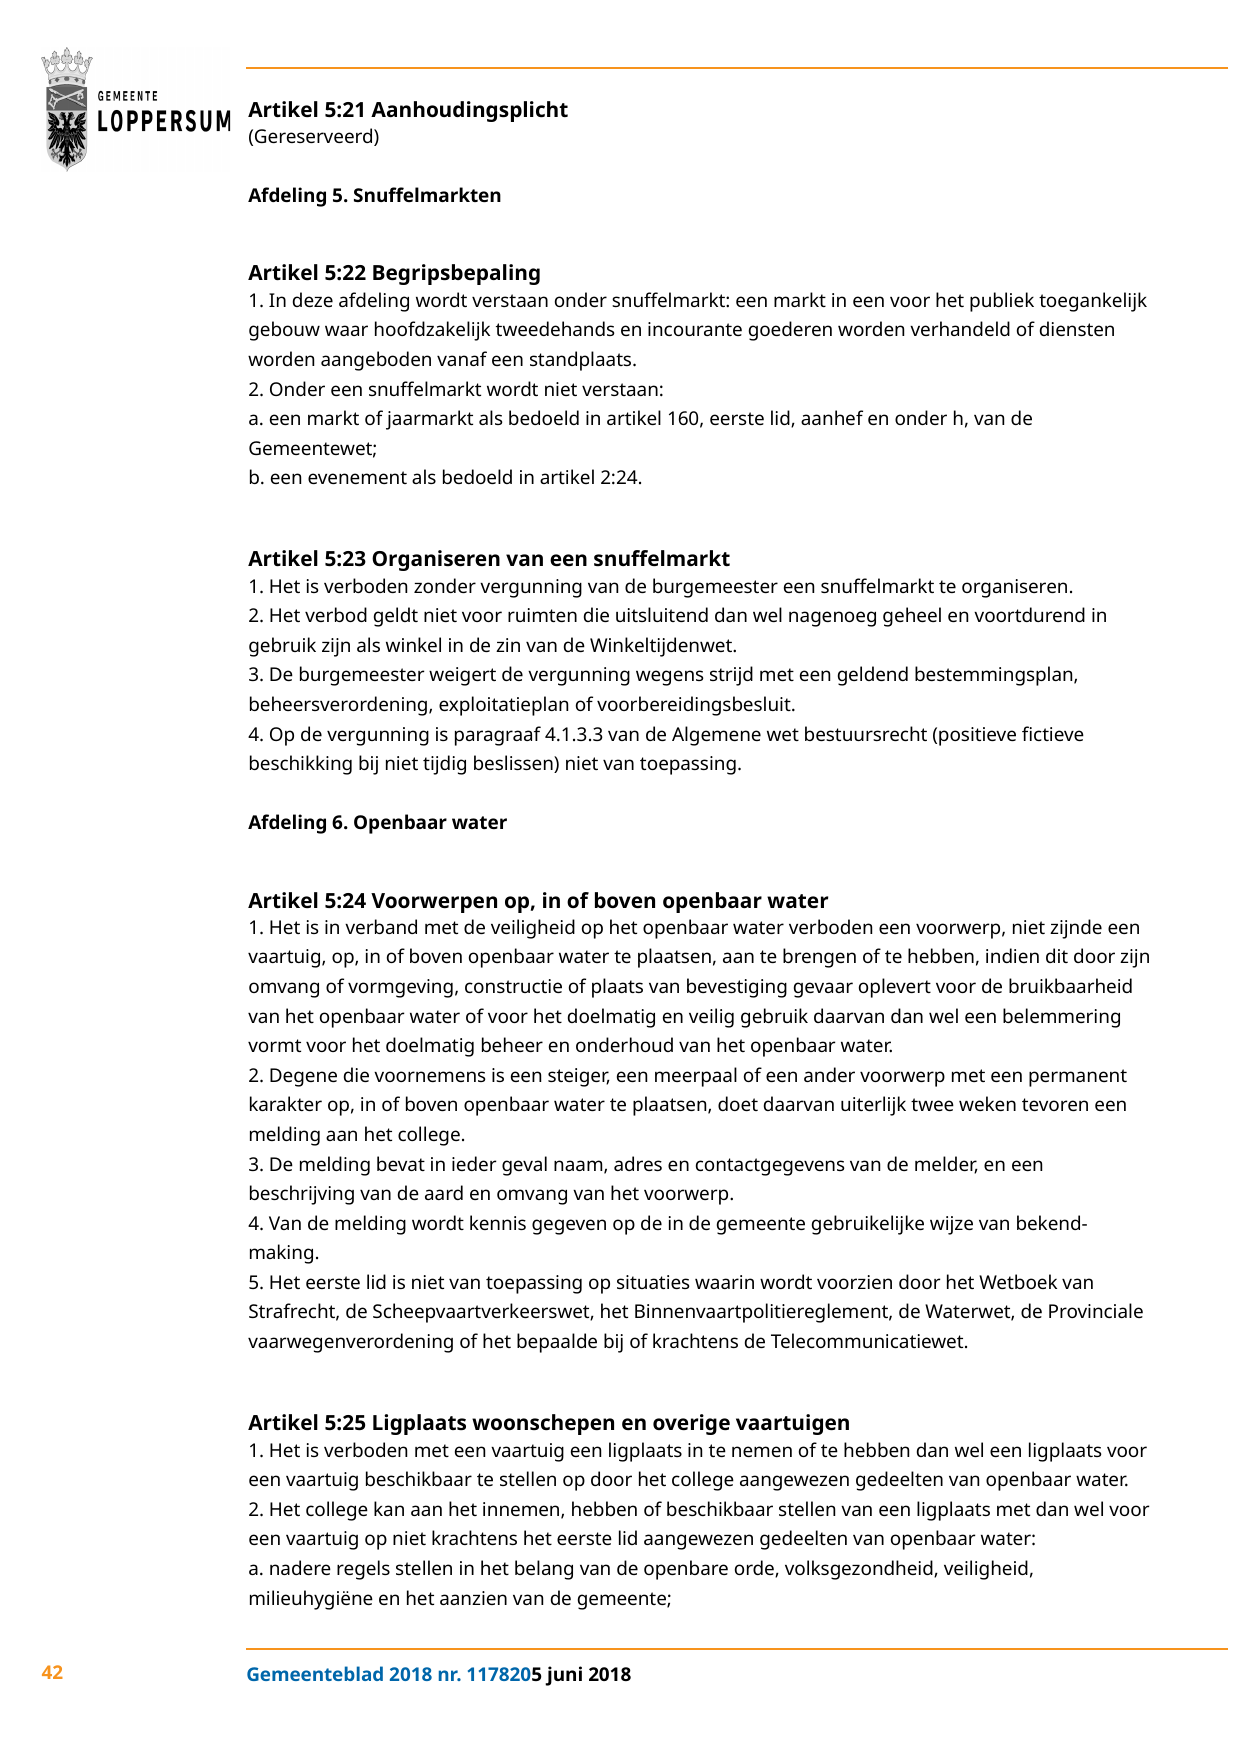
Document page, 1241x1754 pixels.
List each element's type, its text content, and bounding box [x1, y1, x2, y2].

text Artikel 5:25 Ligplaats woonschepen en overige vaartuigen [248, 1408, 1152, 1437]
text 1. Het is verboden met een vaartuig een ligplaats in te nemen of te hebben dan wel een ligplaats voor een vaartuig beschikbaar te stellen op door het college aangewezen gedeelten van openbaar water. [248, 1437, 1152, 1492]
text 2. Het verbod geldt niet voor ruimten die uitsluitend dan wel nagenoeg geheel en voortdurend in gebruik zijn als winkel in de zin van de Winkeltijdenwet. [248, 602, 1152, 658]
text b. een evenement als bedoeld in artikel 2:24. [248, 464, 1152, 490]
text Artikel 5:21 Aanhoudingsplicht [248, 95, 1152, 123]
text a. een markt of jaarmarkt als bedoeld in artikel 160, eerste lid, aanhef en onder h, van de Gemeentewet; [248, 405, 1152, 461]
text Afdeling 6. Openbaar water [248, 809, 1152, 835]
picture [41, 47, 231, 172]
text 2. Degene die voornemens is een steiger, een meerpaal of een ander voorwerp met een permanent karakter op, in of boven openbaar water te plaatsen, doet daarvan uiterlijk twee weken tevoren een melding aan het college. [248, 1062, 1152, 1147]
text 4. Op de vergunning is paragraaf 4.1.3.3 van de Algemene wet bestuursrecht (positieve fictieve beschikking bij niet tijdig beslissen) niet van toepassing. [248, 721, 1152, 776]
text 3. De burgemeester weigert de vergunning wegens strijd met een geldend bestemmingsplan, beheersverordening, exploitatieplan of voorbereidingsbesluit. [248, 662, 1152, 717]
text 2. Het college kan aan het innemen, hebben of beschikbaar stellen van een ligplaats met dan wel voor een vaartuig op niet krachtens het eerste lid aangewezen gedeelten van openbaar water: [248, 1496, 1152, 1551]
text Artikel 5:24 Voorwerpen op, in of boven openbaar water [248, 886, 1152, 914]
text a. nadere regels stellen in het belang van de openbare orde, volksgezondheid, veiligheid, milieuhygiëne en het aanzien van de gemeente; [248, 1555, 1152, 1610]
text Artikel 5:23 Organiseren van een snuffelmarkt [248, 544, 1152, 573]
text 4. Van de melding wordt kennis gegeven op de in de gemeente gebruikelijke wijze van bekend-making. [248, 1210, 1152, 1265]
text (Gereserveerd) [248, 123, 1152, 149]
text 3. De melding bevat in ieder geval naam, adres en contactgegevens van de melder, en een beschrijving van de aard en omvang van het voorwerp. [248, 1151, 1152, 1206]
text 1. In deze afdeling wordt verstaan onder snuffelmarkt: een markt in een voor het publiek toegankelijk gebouw waar hoofdzakelijk tweedehands en incourante goederen worden verhandeld of diensten worden aangeboden vanaf een standplaats. [248, 287, 1152, 372]
text Artikel 5:22 Begripsbepaling [248, 258, 1152, 287]
text 5. Het eerste lid is niet van toepassing op situaties waarin wordt voorzien door het Wetboek van Strafrecht, de Scheepvaartverkeerswet, het Binnenvaartpolitiereglement, de Waterwet, de Provinciale vaarwegenverordening of het bepaalde bij of krachtens de Telecommunicatiewet. [248, 1269, 1152, 1354]
text 2. Onder een snuffelmarkt wordt niet verstaan: [248, 376, 1152, 401]
text 1. Het is in verband met de veiligheid op het openbaar water verboden een voorwerp, niet zijnde een vaartuig, op, in of boven openbaar water te plaatsen, aan te brengen of te hebben, indien dit door zijn omvang of vormgeving, constructie of plaats van bevestiging gevaar oplevert voor de bruikbaarheid van het openbaar water of voor het doelmatig en veilig gebruik daarvan dan wel een belemmering vormt voor het doelmatig beheer en onderhoud van het openbaar water. [248, 914, 1152, 1058]
text 1. Het is verboden zonder vergunning van de burgemeester een snuffelmarkt te organiseren. [248, 573, 1152, 599]
text Afdeling 5. Snuffelmarkten [248, 182, 1152, 208]
